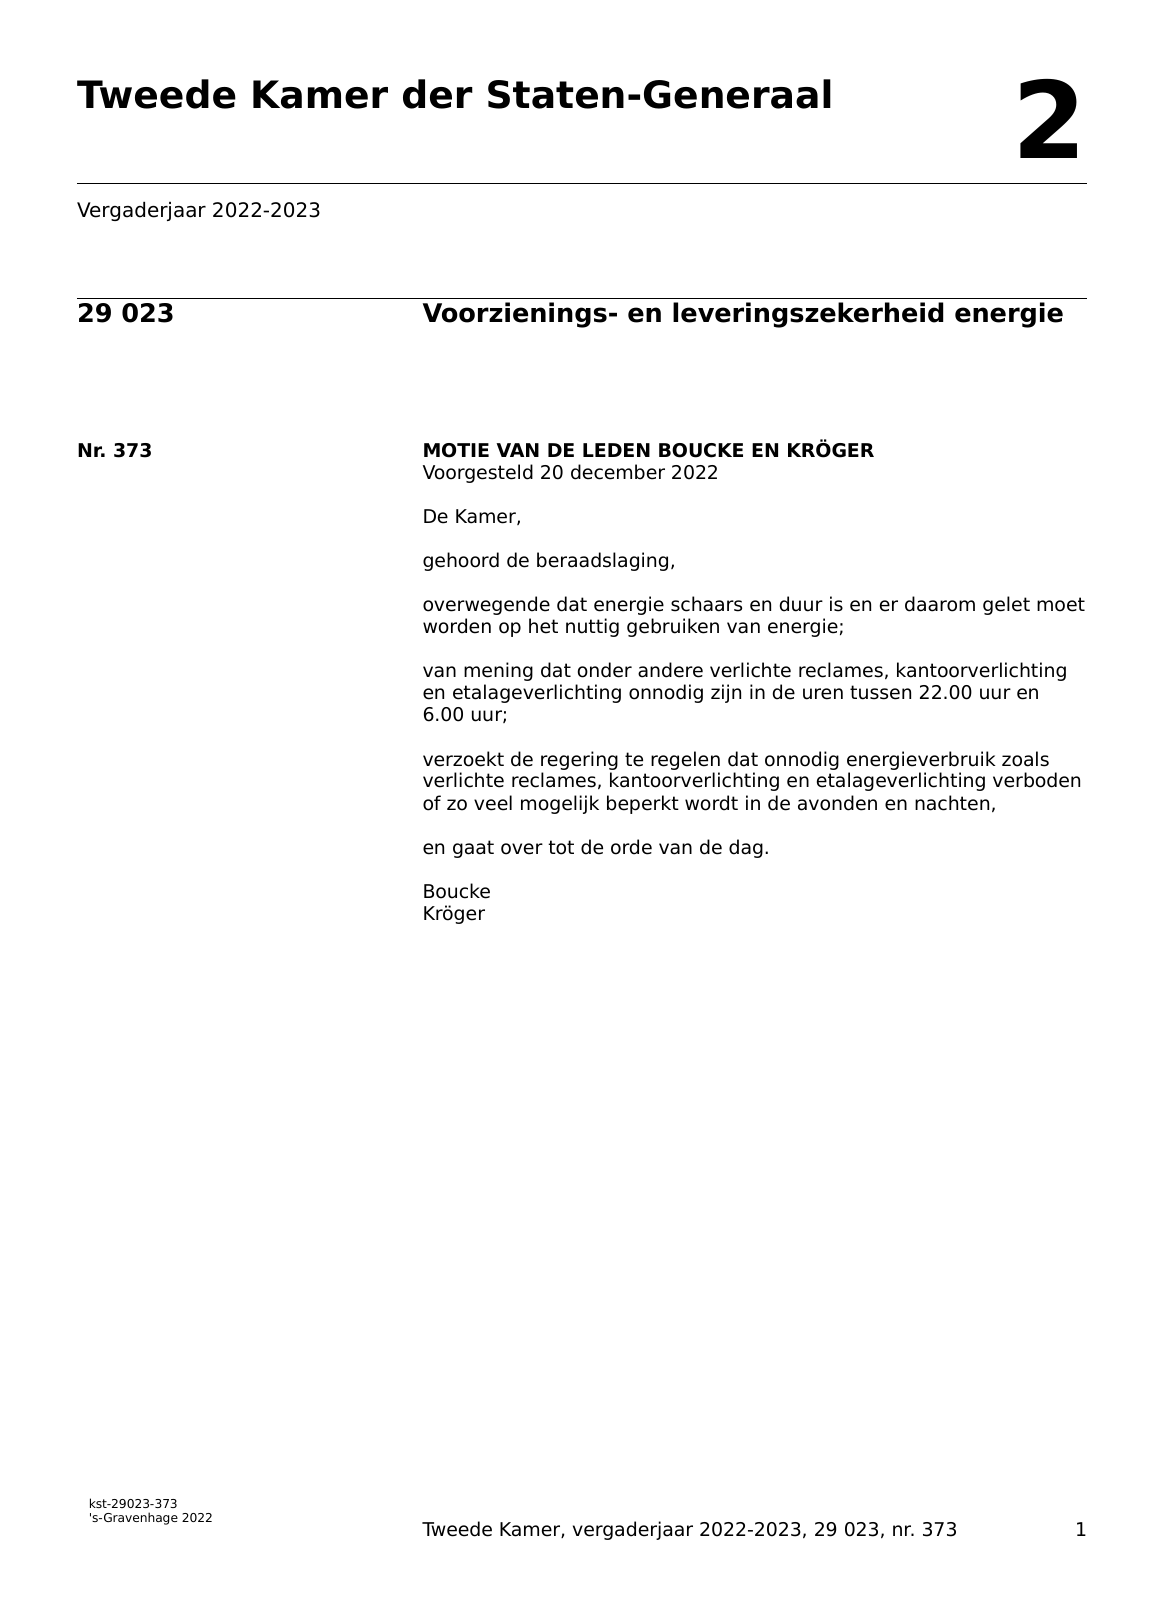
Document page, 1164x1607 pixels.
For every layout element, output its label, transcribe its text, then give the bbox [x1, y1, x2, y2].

text Voorgesteld 20 december 2022 [422, 462, 1087, 484]
text van mening dat onder andere verlichte reclames, kantoorverlichting en etalageverlichting onnodig zijn in de uren tussen 22.00 uur en 6.00 uur; [422, 660, 1087, 726]
text De Kamer, [422, 506, 1087, 528]
table_cell Vergaderjaar 2022-2023 [77, 184, 1087, 298]
subtitle Nr. 373 MOTIE VAN DE LEDEN BOUCKE EN KRÖGER [77, 440, 1087, 462]
text Boucke [422, 881, 1087, 903]
text gehoord de beraadslaging, [422, 550, 1087, 572]
text kst-29023-373 [88, 1497, 323, 1511]
text Kröger [422, 903, 1087, 925]
table_header 2 [886, 59, 1087, 183]
text 's-Gravenhage 2022 [88, 1511, 323, 1525]
subtitle 29 023 Voorzienings- en leveringszekerheid energie [77, 299, 1087, 329]
text en gaat over tot de orde van de dag. [422, 837, 1087, 858]
text verzoekt de regering te regelen dat onnodig energieverbruik zoals verlichte reclames, kantoorverlichting en etalageverlichting verboden of zo veel mogelijk beperkt wordt in de avonden en nachten, [422, 748, 1087, 814]
text overwegende dat energie schaars en duur is en er daarom gelet moet worden op het nuttig gebruiken van energie; [422, 594, 1087, 638]
table_header Tweede Kamer der Staten-Generaal [77, 59, 886, 183]
